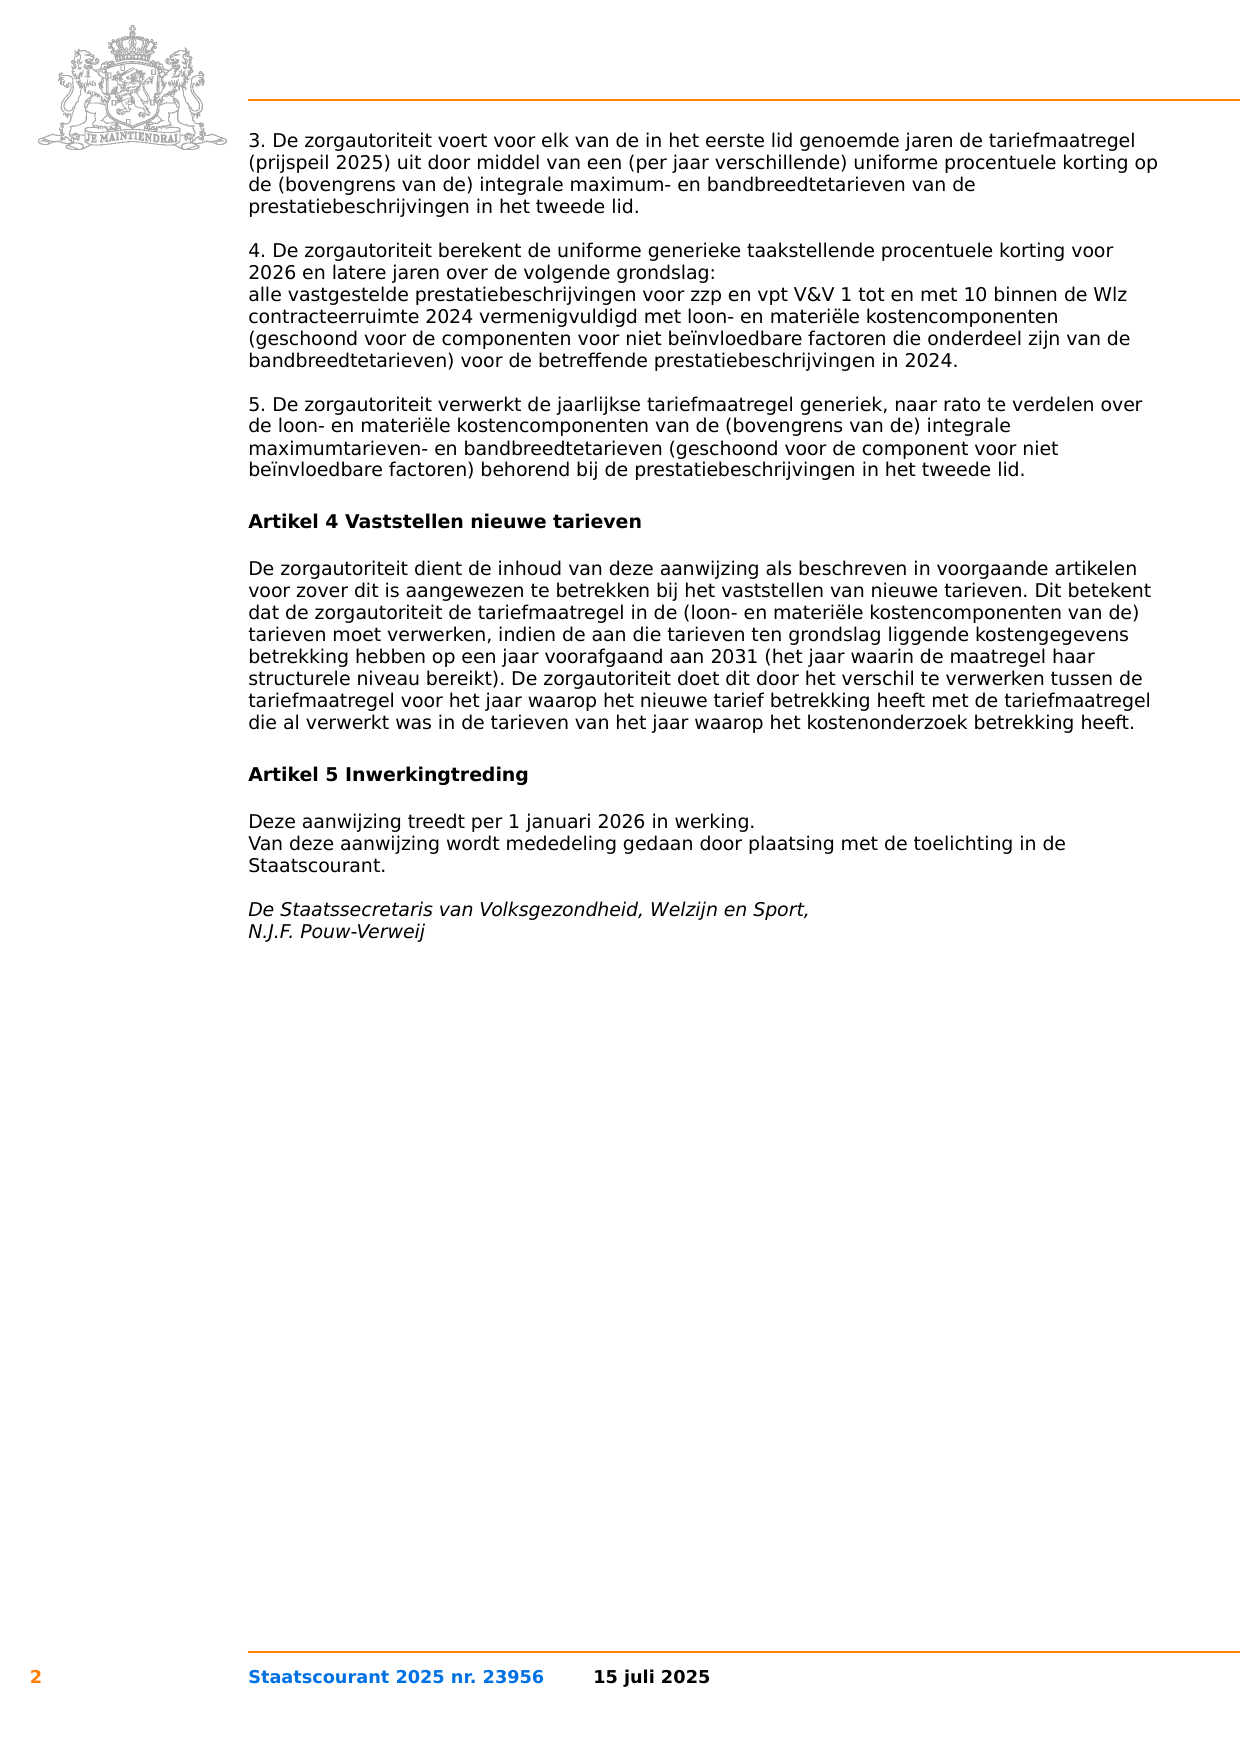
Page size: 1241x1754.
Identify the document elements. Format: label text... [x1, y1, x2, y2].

text 4. De zorgautoriteit berekent de uniforme generieke taakstellende procentuele korting voor 2026 en latere jaren over de volgende grondslag: [248, 240, 1163, 284]
picture [38, 25, 227, 150]
text Van deze aanwijzing wordt mededeling gedaan door plaatsing met de toelichting in de Staatscourant. [248, 833, 1163, 877]
subtitle Artikel 5 Inwerkingtreding [248, 764, 1163, 786]
text De Staatssecretaris van Volksgezondheid, Welzijn en Sport, N.J.F. Pouw-Verweij [248, 899, 1163, 943]
text De zorgautoriteit dient de inhoud van deze aanwijzing als beschreven in voorgaande artikelen voor zover dit is aangewezen te betrekken bij het vaststellen van nieuwe tarieven. Dit betekent dat de zorgautoriteit de tariefmaatregel in de (loon- en materiële kostencomponenten van de) tarieven moet verwerken, indien de aan die tarieven ten grondslag liggende kostengegevens betrekking hebben op een jaar voorafgaand aan 2031 (het jaar waarin de maatregel haar structurele niveau bereikt). De zorgautoriteit doet dit door het verschil te verwerken tussen de tariefmaatregel voor het jaar waarop het nieuwe tarief betrekking heeft met de tariefmaatregel die al verwerkt was in de tarieven van het jaar waarop het kostenonderzoek betrekking heeft. [248, 558, 1163, 734]
subtitle Artikel 4 Vaststellen nieuwe tarieven [248, 511, 1163, 533]
text alle vastgestelde prestatiebeschrijvingen voor zzp en vpt V&V 1 tot en met 10 binnen de Wlz contracteerruimte 2024 vermenigvuldigd met loon- en materiële kostencomponenten (geschoond voor de componenten voor niet beïnvloedbare factoren die onderdeel zijn van de bandbreedtetarieven) voor de betreffende prestatiebeschrijvingen in 2024. [248, 284, 1163, 372]
text 3. De zorgautoriteit voert voor elk van de in het eerste lid genoemde jaren de tariefmaatregel (prijspeil 2025) uit door middel van een (per jaar verschillende) uniforme procentuele korting op de (bovengrens van de) integrale maximum- en bandbreedtetarieven van de prestatiebeschrijvingen in het tweede lid. [248, 130, 1163, 218]
text 5. De zorgautoriteit verwerkt de jaarlijkse tariefmaatregel generiek, naar rato te verdelen over de loon- en materiële kostencomponenten van de (bovengrens van de) integrale maximumtarieven- en bandbreedtetarieven (geschoond voor de component voor niet beïnvloedbare factoren) behorend bij de prestatiebeschrijvingen in het tweede lid. [248, 393, 1163, 481]
text Deze aanwijzing treedt per 1 januari 2026 in werking. [248, 811, 1163, 833]
